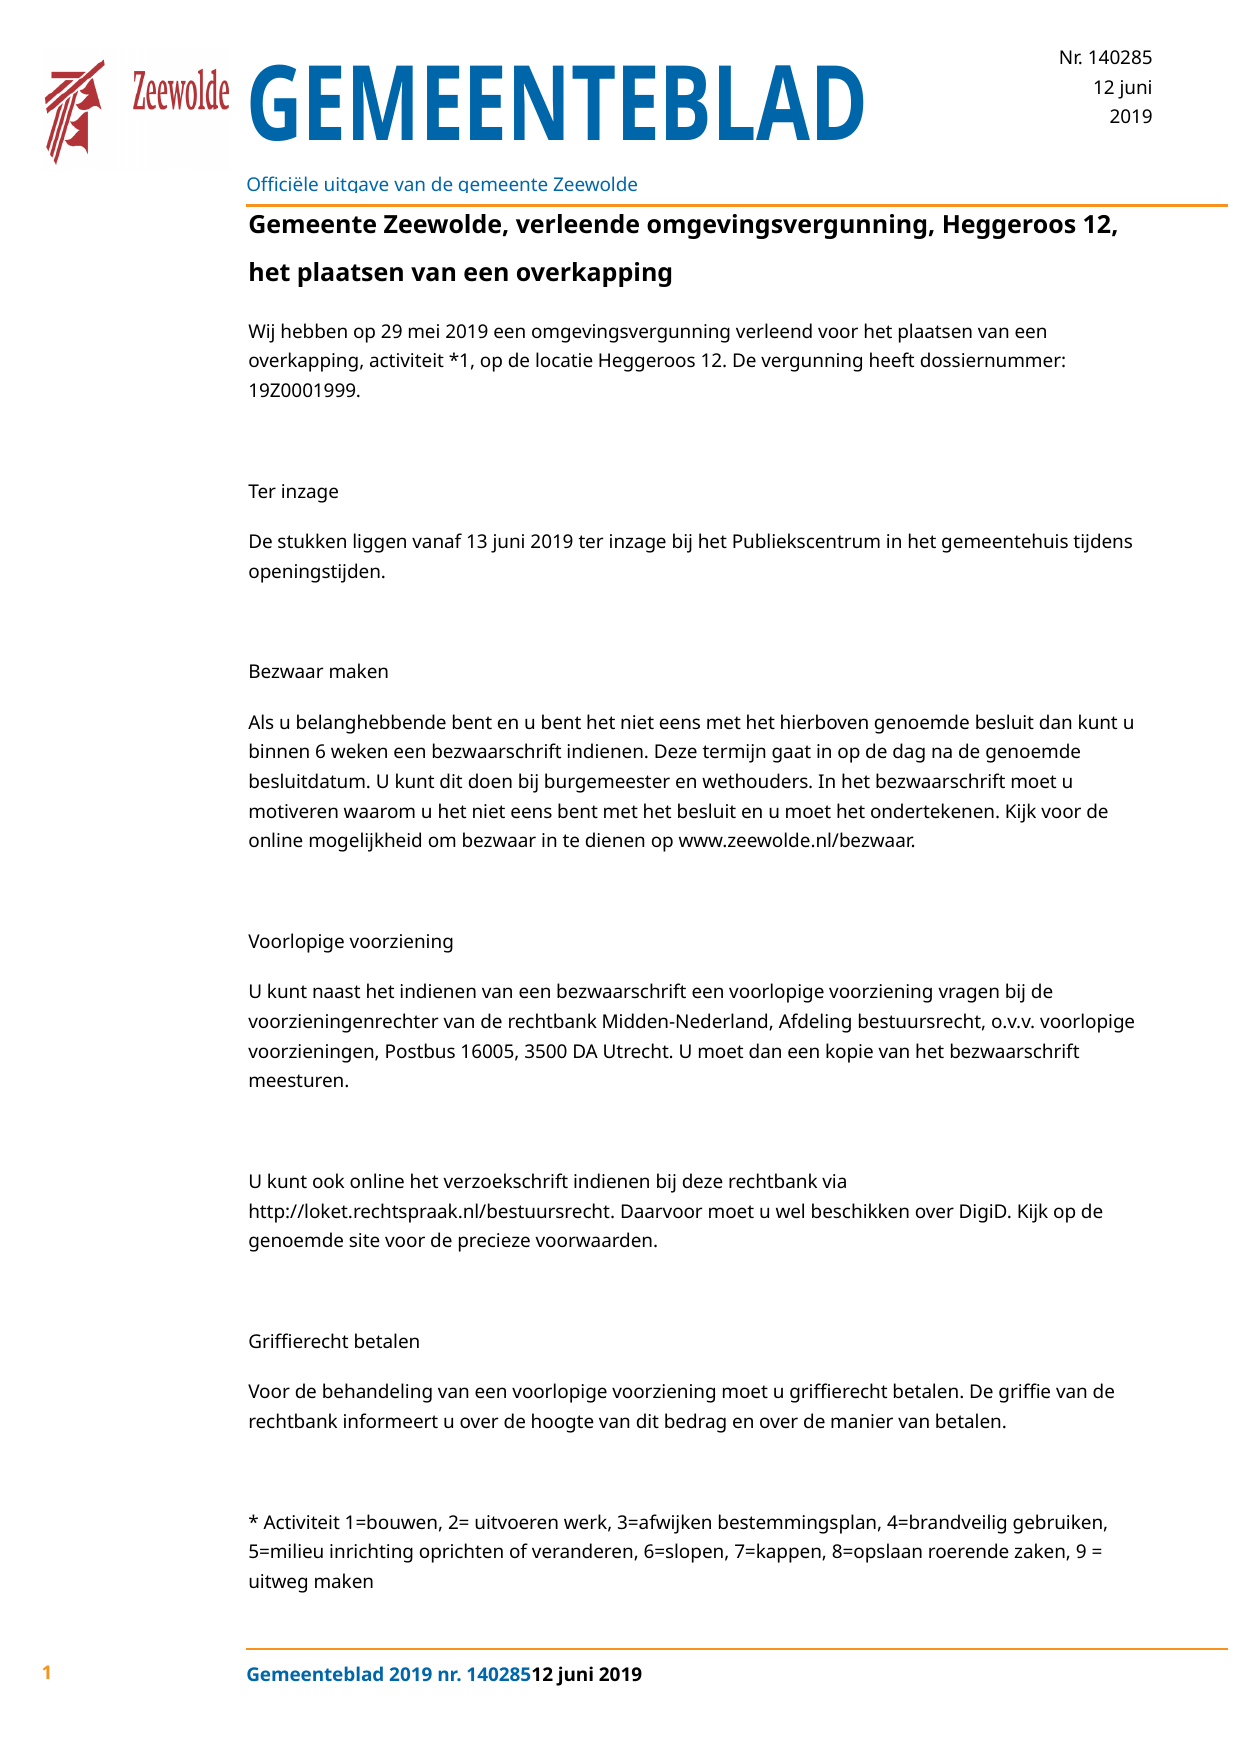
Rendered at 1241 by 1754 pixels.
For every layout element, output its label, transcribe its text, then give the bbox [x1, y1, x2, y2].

text Griffierecht betalen [248, 1328, 1152, 1354]
text * Activiteit 1=bouwen, 2= uitvoeren werk, 3=afwijken bestemmingsplan, 4=brandveilig gebruiken, 5=milieu inrichting oprichten of veranderen, 6=slopen, 7=kappen, 8=opslaan roerende zaken, 9 = uitweg maken [248, 1509, 1152, 1594]
text De stukken liggen vanaf 13 juni 2019 ter inzage bij het Publiekscentrum in het gemeentehuis tijdens openingstijden. [248, 528, 1152, 584]
text Voor de behandeling van een voorlopige voorziening moet u griffierecht betalen. De griffie van de rechtbank informeert u over de hoogte van dit bedrag en over de manier van betalen. [248, 1379, 1152, 1434]
text Wij hebben op 29 mei 2019 een omgevingsvergunning verleend voor het plaatsen van een overkapping, activiteit *1, op de locatie Heggeroos 12. De vergunning heeft dossiernummer: 19Z0001999. [248, 318, 1152, 403]
text U kunt naast het indienen van een bezwaarschrift een voorlopige voorziening vragen bij de voorzieningenrechter van de rechtbank Midden-Nederland, Afdeling bestuursrecht, o.v.v. voorlopige voorzieningen, Postbus 16005, 3500 DA Utrecht. U moet dan een kopie van het bezwaarschrift meesturen. [248, 979, 1152, 1093]
picture [41, 47, 231, 172]
text Bezwaar maken [248, 659, 1152, 684]
text U kunt ook online het verzoekschrift indienen bij deze rechtbank via http://loket.rechtspraak.nl/bestuursrecht. Daarvoor moet u wel beschikken over DigiD. Kijk op de genoemde site voor de precieze voorwaarden. [248, 1168, 1152, 1253]
text Voorlopige voorziening [248, 928, 1152, 954]
text Als u belanghebbende bent en u bent het niet eens met het hierboven genoemde besluit dan kunt u binnen 6 weken een bezwaarschrift indienen. Deze termijn gaat in op de dag na de genoemde besluitdatum. U kunt dit doen bij burgemeester en wethouders. In het bezwaarschrift moet u motiveren waarom u het niet eens bent met het besluit en u moet het ondertekenen. Kijk voor de online mogelijkheid om bezwaar in te dienen op www.zeewolde.nl/bezwaar. [248, 709, 1152, 853]
text Gemeente Zeewolde, verleende omgevingsvergunning, Heggeroos 12, het plaatsen van een overkapping [248, 207, 1152, 288]
text Ter inzage [248, 478, 1152, 504]
